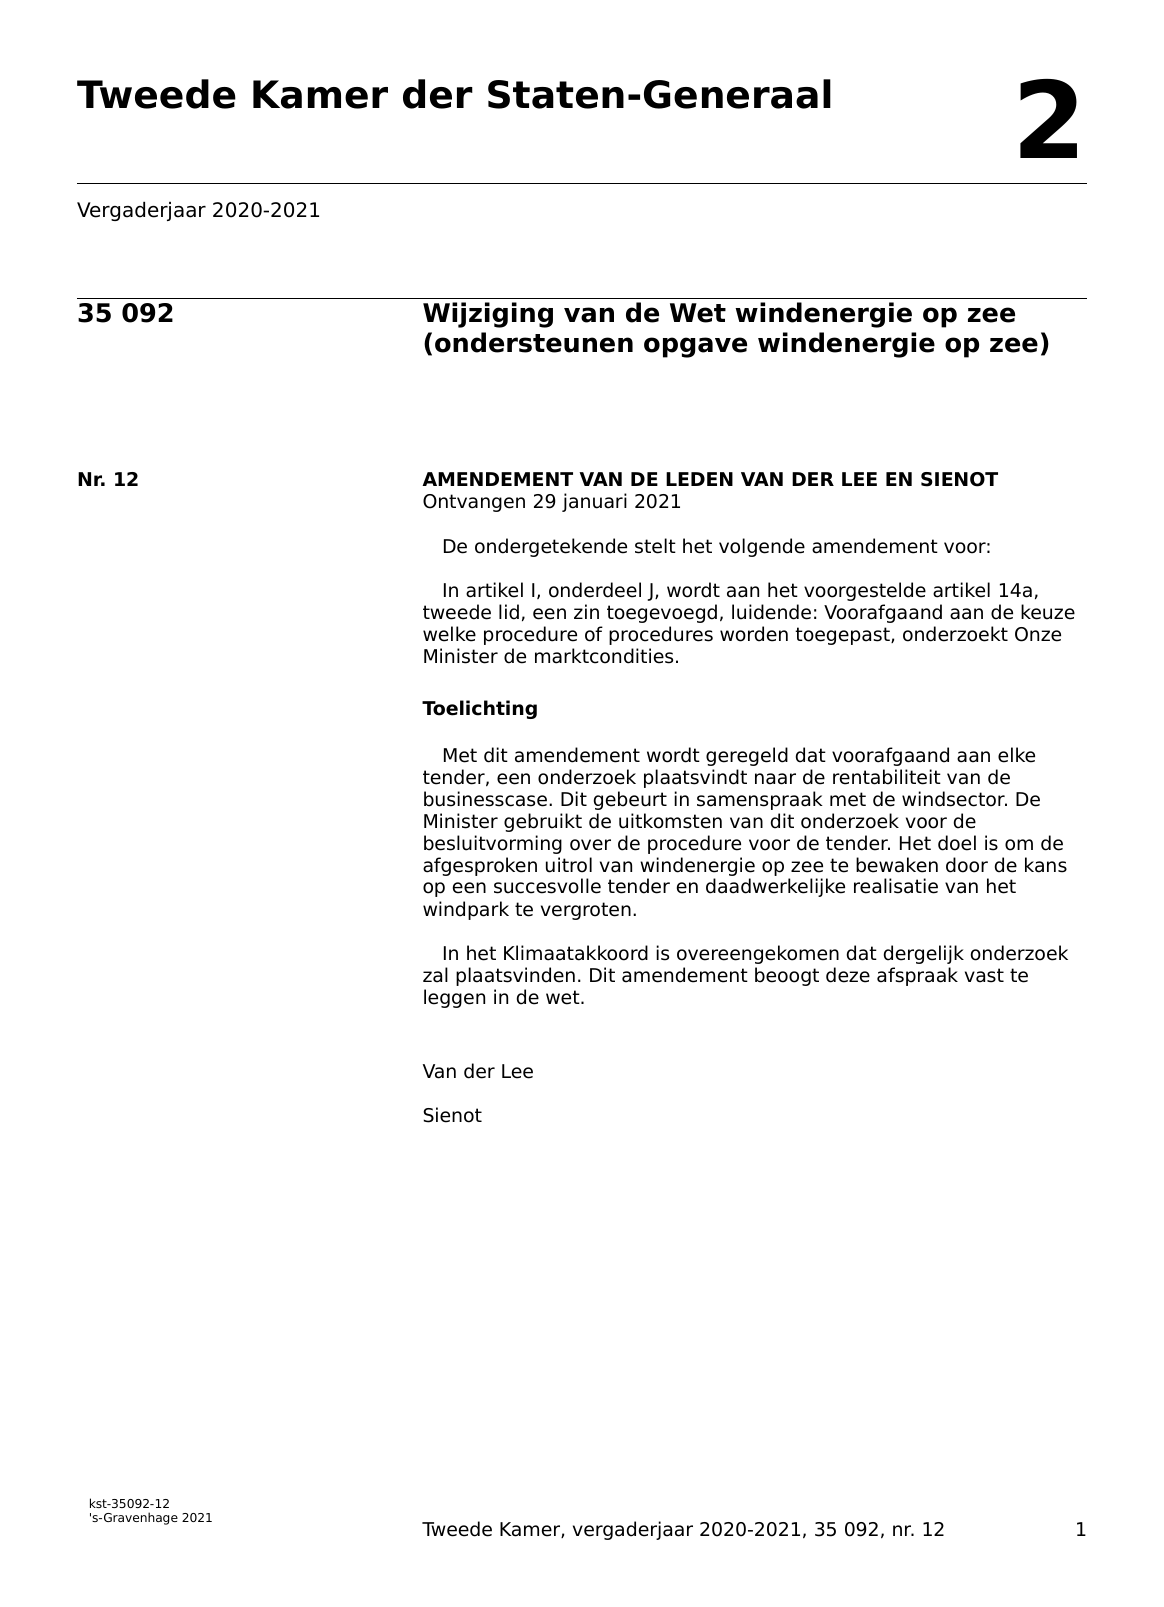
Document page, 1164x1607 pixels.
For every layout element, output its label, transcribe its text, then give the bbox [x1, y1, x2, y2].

text Ontvangen 29 januari 2021 [422, 491, 1087, 513]
table_cell Vergaderjaar 2020-2021 [77, 184, 1087, 298]
text kst-35092-12 [88, 1497, 323, 1511]
text Van der Lee Sienot [422, 1038, 1087, 1126]
text In artikel I, onderdeel J, wordt aan het voorgestelde artikel 14a, tweede lid, een zin toegevoegd, luidende: Voorafgaand aan de keuze welke procedure of procedures worden toegepast, onderzoekt Onze Minister de marktcondities. [422, 580, 1087, 668]
text Met dit amendement wordt geregeld dat voorafgaand aan elke tender, een onderzoek plaatsvindt naar de rentabiliteit van de businesscase. Dit gebeurt in samenspraak met de windsector. De Minister gebruikt de uitkomsten van dit onderzoek voor de besluitvorming over de procedure voor de tender. Het doel is om de afgesproken uitrol van windenergie op zee te bewaken door de kans op een succesvolle tender en daadwerkelijke realisatie van het windpark te vergroten. [422, 744, 1087, 920]
subtitle 35 092 Wijziging van de Wet windenergie op zee (ondersteunen opgave windenergie op zee) [77, 299, 1087, 358]
subtitle Toelichting [422, 698, 1087, 719]
text In het Klimaatakkoord is overeengekomen dat dergelijk onderzoek zal plaatsvinden. Dit amendement beoogt deze afspraak vast te leggen in de wet. [422, 943, 1087, 1008]
subtitle Nr. 12 AMENDEMENT VAN DE LEDEN VAN DER LEE EN SIENOT [77, 469, 1087, 491]
text 's-Gravenhage 2021 [88, 1511, 323, 1525]
table_header Tweede Kamer der Staten-Generaal [77, 59, 886, 183]
table_header 2 [886, 59, 1087, 183]
text De ondergetekende stelt het volgende amendement voor: [422, 536, 1087, 557]
